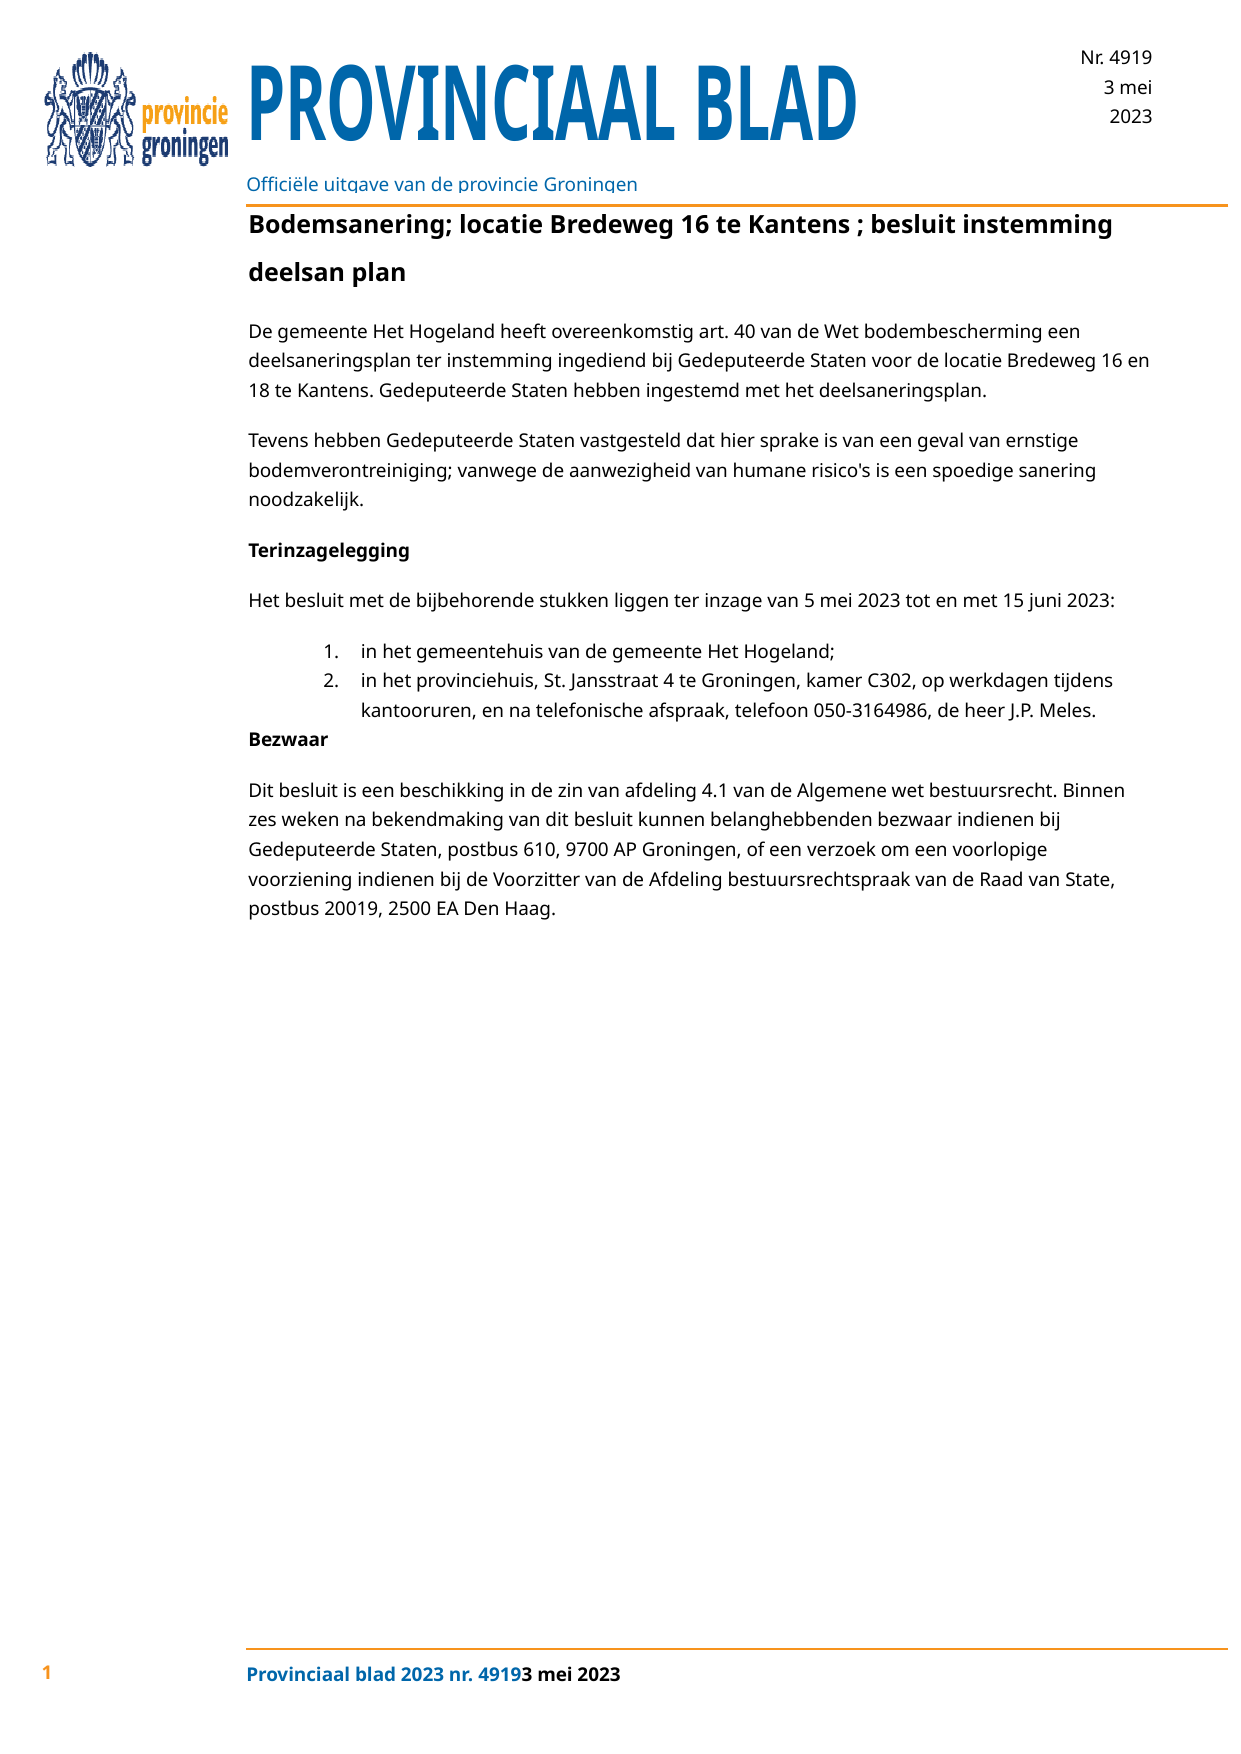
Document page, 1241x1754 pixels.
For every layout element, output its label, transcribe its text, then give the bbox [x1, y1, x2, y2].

text Terinzagelegging [248, 537, 1152, 563]
list in het provinciehuis, St. Jansstraat 4 te Groningen, kamer C302, op werkdagen tijdens kantooruren, en na telefonische afspraak, telefoon 050-3164986, de heer J.P. Meles. [323, 667, 1152, 723]
picture [41, 47, 231, 172]
text Dit besluit is een beschikking in de zin van afdeling 4.1 van de Algemene wet bestuursrecht. Binnen zes weken na bekendmaking van dit besluit kunnen belanghebbenden bezwaar indienen bij Gedeputeerde Staten, postbus 610, 9700 AP Groningen, of een verzoek om een voorlopige voorziening indienen bij de Voorzitter van de Afdeling bestuursrechtspraak van de Raad van State, postbus 20019, 2500 EA Den Haag. [248, 777, 1152, 921]
text Bodemsanering; locatie Bredeweg 16 te Kantens ; besluit instemming deelsan plan [248, 207, 1152, 288]
text De gemeente Het Hogeland heeft overeenkomstig art. 40 van de Wet bodembescherming een deelsaneringsplan ter instemming ingediend bij Gedeputeerde Staten voor de locatie Bredeweg 16 en 18 te Kantens. Gedeputeerde Staten hebben ingestemd met het deelsaneringsplan. [248, 318, 1152, 403]
list in het gemeentehuis van de gemeente Het Hogeland; [323, 638, 1152, 664]
text Tevens hebben Gedeputeerde Staten vastgesteld dat hier sprake is van een geval van ernstige bodemverontreiniging; vanwege de aanwezigheid van humane risico's is een spoedige sanering noodzakelijk. [248, 427, 1152, 512]
text Bezwaar [248, 727, 1152, 752]
text Het besluit met de bijbehorende stukken liggen ter inzage van 5 mei 2023 tot en met 15 juni 2023: [248, 587, 1152, 613]
